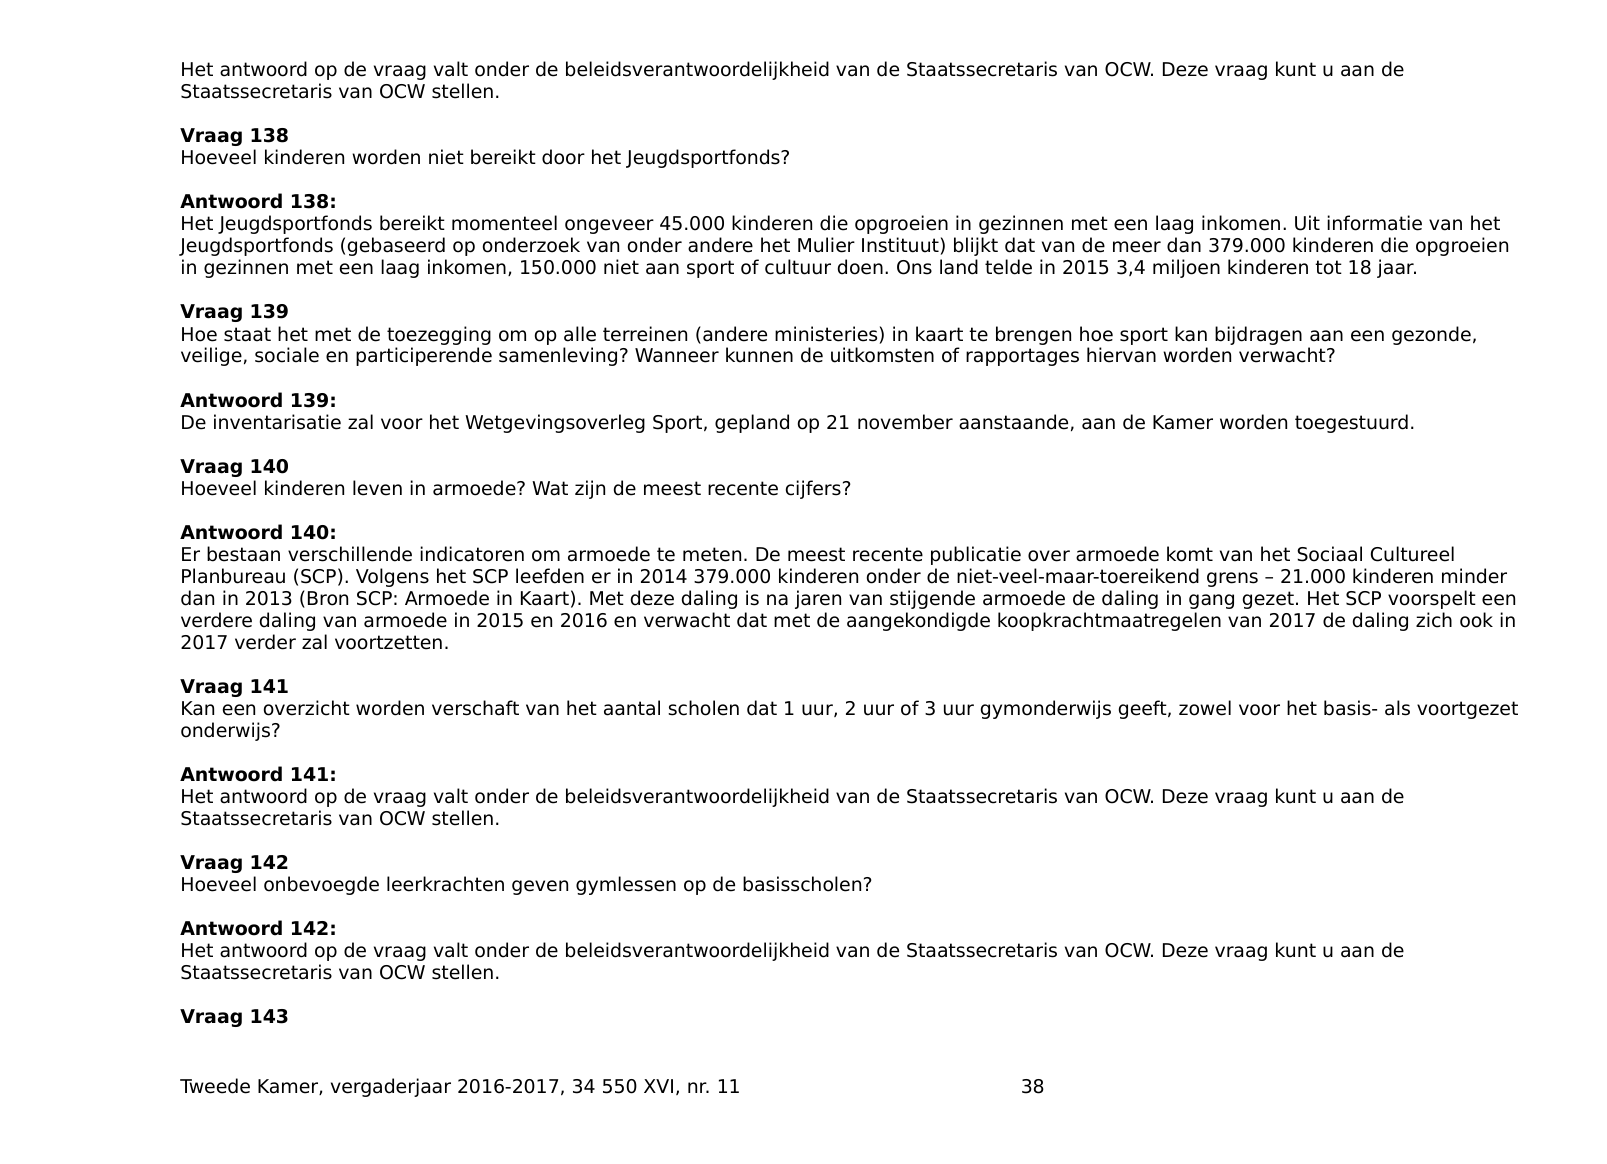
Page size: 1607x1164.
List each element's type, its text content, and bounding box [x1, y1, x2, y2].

text De inventarisatie zal voor het Wetgevingsoverleg Sport, gepland op 21 november aanstaande, aan de Kamer worden toegestuurd. [180, 412, 1529, 433]
text Hoe staat het met de toezegging om op alle terreinen (andere ministeries) in kaart te brengen hoe sport kan bijdragen aan een gezonde, veilige, sociale en participerende samenleving? Wanneer kunnen de uitkomsten of rapportages hiervan worden verwacht? [180, 323, 1529, 367]
text Antwoord 140: [180, 522, 1529, 544]
text Er bestaan verschillende indicatoren om armoede te meten. De meest recente publicatie over armoede komt van het Sociaal Cultureel Planbureau (SCP). Volgens het SCP leefden er in 2014 379.000 kinderen onder de niet-veel-maar-toereikend grens – 21.000 kinderen minder dan in 2013 (Bron SCP: Armoede in Kaart). Met deze daling is na jaren van stijgende armoede de daling in gang gezet. Het SCP voorspelt een verdere daling van armoede in 2015 en 2016 en verwacht dat met de aangekondigde koopkrachtmaatregelen van 2017 de daling zich ook in 2017 verder zal voortzetten. [180, 544, 1529, 654]
text Vraag 142 [180, 852, 1529, 874]
text Kan een overzicht worden verschaft van het aantal scholen dat 1 uur, 2 uur of 3 uur gymonderwijs geeft, zowel voor het basis- als voortgezet onderwijs? [180, 698, 1529, 742]
text Vraag 138 [180, 125, 1529, 147]
text Vraag 143 [180, 1006, 1529, 1028]
text Vraag 140 [180, 456, 1529, 478]
text Hoeveel onbevoegde leerkrachten geven gymlessen op de basisscholen? [180, 874, 1529, 896]
text Antwoord 138: [180, 191, 1529, 213]
text Het Jeugdsportfonds bereikt momenteel ongeveer 45.000 kinderen die opgroeien in gezinnen met een laag inkomen. Uit informatie van het Jeugdsportfonds (gebaseerd op onderzoek van onder andere het Mulier Instituut) blijkt dat van de meer dan 379.000 kinderen die opgroeien in gezinnen met een laag inkomen, 150.000 niet aan sport of cultuur doen. Ons land telde in 2015 3,4 miljoen kinderen tot 18 jaar. [180, 213, 1529, 279]
text Het antwoord op de vraag valt onder de beleidsverantwoordelijkheid van de Staatssecretaris van OCW. Deze vraag kunt u aan de Staatssecretaris van OCW stellen. [180, 59, 1529, 103]
text Het antwoord op de vraag valt onder de beleidsverantwoordelijkheid van de Staatssecretaris van OCW. Deze vraag kunt u aan de Staatssecretaris van OCW stellen. [180, 940, 1529, 984]
text Antwoord 142: [180, 918, 1529, 940]
text Hoeveel kinderen leven in armoede? Wat zijn de meest recente cijfers? [180, 478, 1529, 500]
text Hoeveel kinderen worden niet bereikt door het Jeugdsportfonds? [180, 147, 1529, 169]
text Antwoord 141: [180, 764, 1529, 786]
text Vraag 139 [180, 301, 1529, 323]
text Vraag 141 [180, 676, 1529, 698]
text Antwoord 139: [180, 389, 1529, 412]
text Het antwoord op de vraag valt onder de beleidsverantwoordelijkheid van de Staatssecretaris van OCW. Deze vraag kunt u aan de Staatssecretaris van OCW stellen. [180, 786, 1529, 830]
